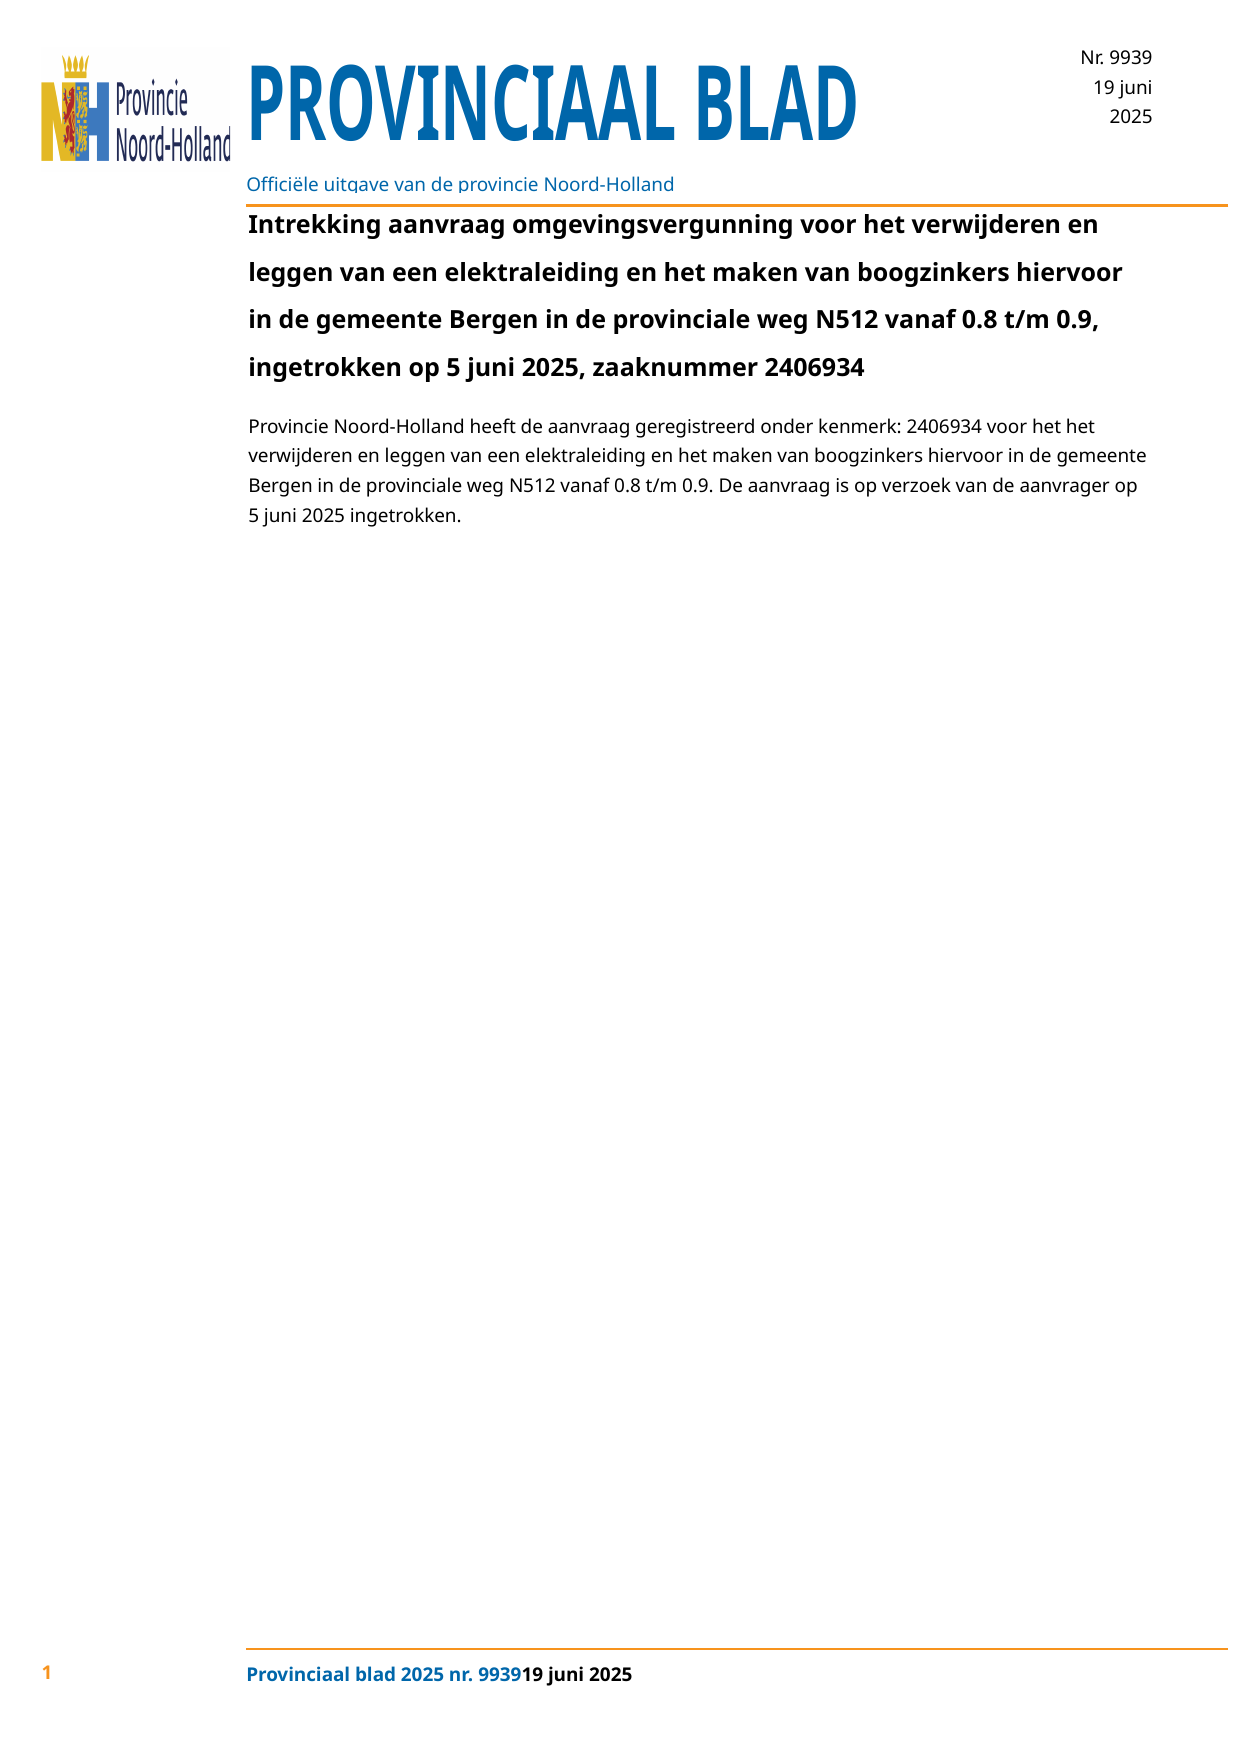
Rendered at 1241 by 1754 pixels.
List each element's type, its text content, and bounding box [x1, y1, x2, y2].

picture [41, 47, 231, 172]
text Intrekking aanvraag omgevingsvergunning voor het verwijderen en leggen van een elektraleiding en het maken van boogzinkers hiervoor in de gemeente Bergen in de provinciale weg N512 vanaf 0.8 t/m 0.9, ingetrokken op 5 juni 2025, zaaknummer 2406934 [248, 207, 1152, 384]
text Provincie Noord-Holland heeft de aanvraag geregistreerd onder kenmerk: 2406934 voor het het verwijderen en leggen van een elektraleiding en het maken van boogzinkers hiervoor in de gemeente Bergen in de provinciale weg N512 vanaf 0.8 t/m 0.9. De aanvraag is op verzoek van de aanvrager op 5 juni 2025 ingetrokken. [248, 413, 1152, 528]
